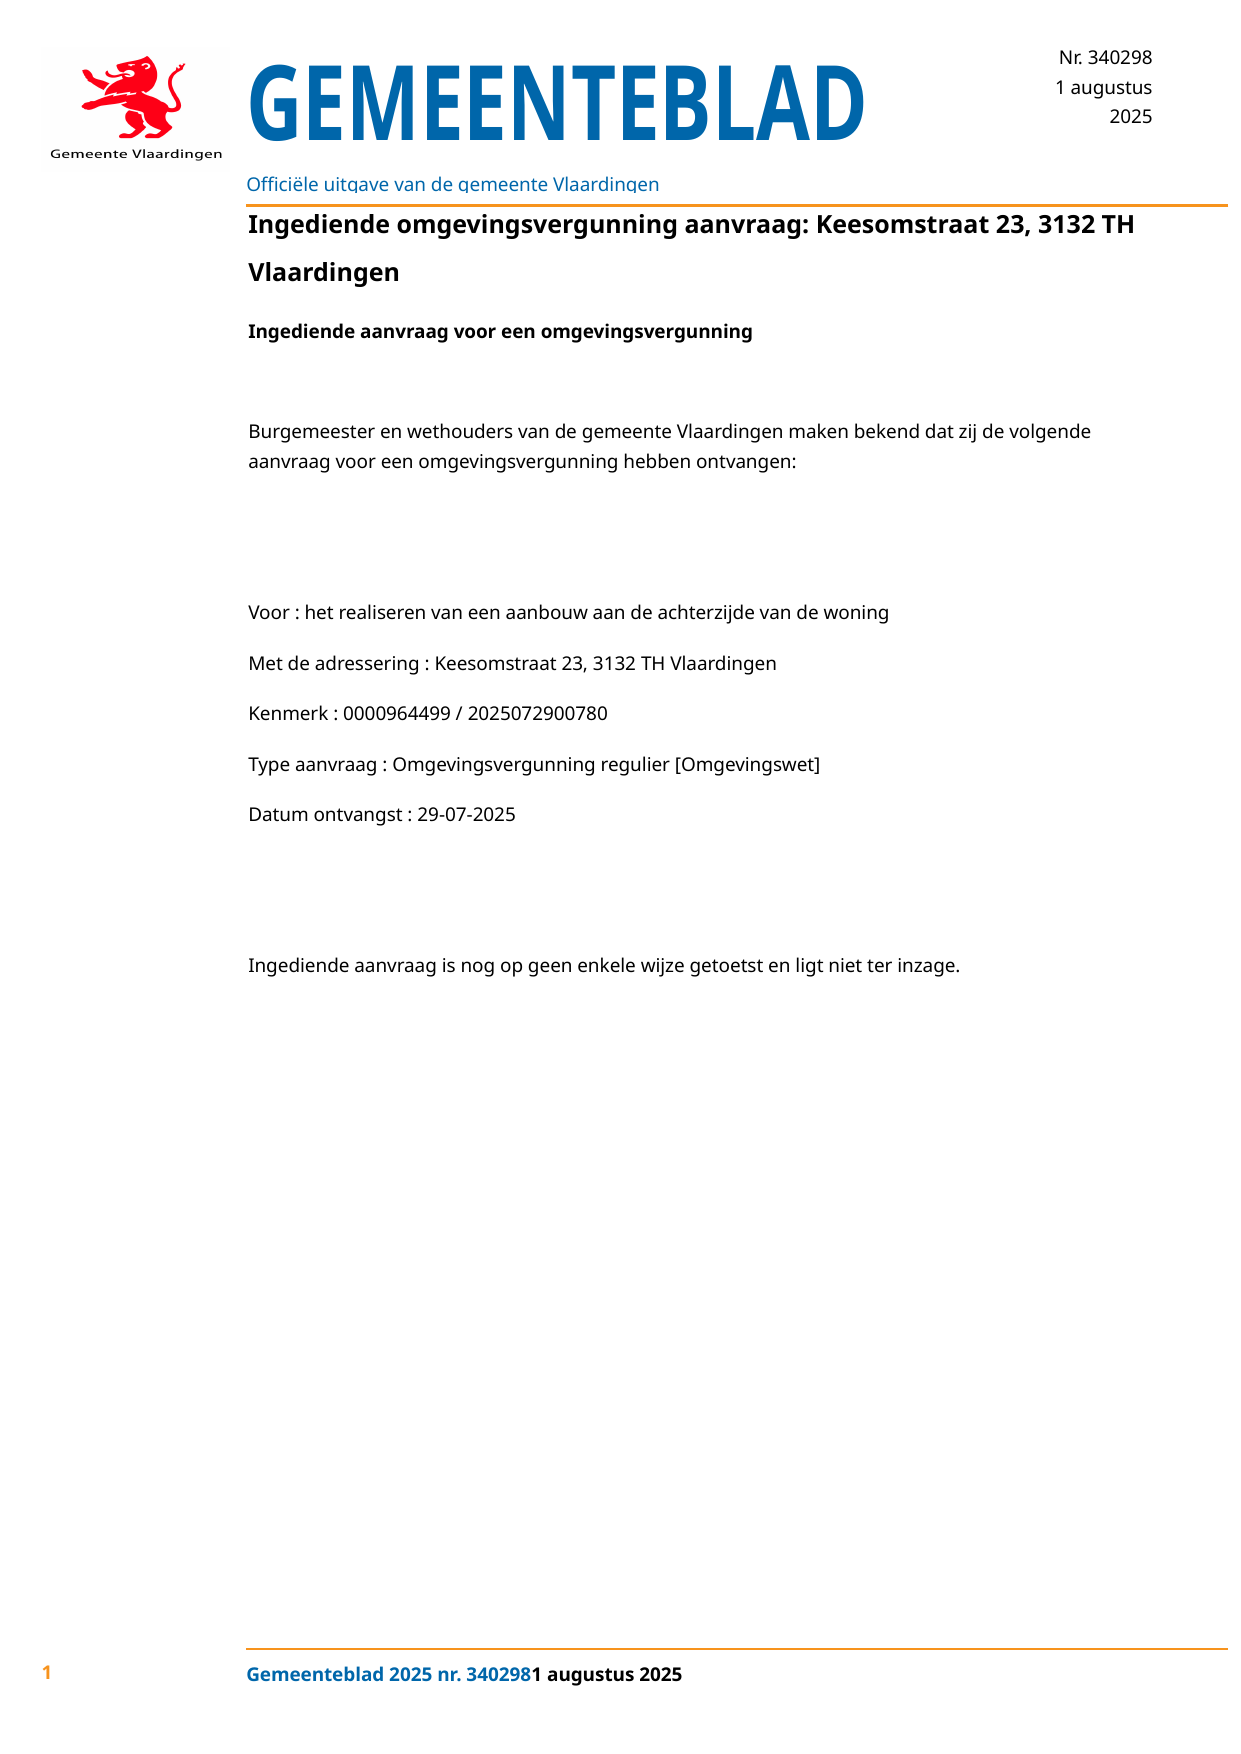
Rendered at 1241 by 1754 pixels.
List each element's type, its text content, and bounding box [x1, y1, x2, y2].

text Ingediende omgevingsvergunning aanvraag: Keesomstraat 23, 3132 TH Vlaardingen [248, 207, 1152, 288]
text Voor : het realiseren van een aanbouw aan de achterzijde van de woning [248, 599, 1152, 625]
text Kenmerk : 0000964499 / 2025072900780 [248, 700, 1152, 726]
text Datum ontvangst : 29-07-2025 [248, 801, 1152, 827]
text Type aanvraag : Omgevingsvergunning regulier [Omgevingswet] [248, 751, 1152, 777]
text Ingediende aanvraag voor een omgevingsvergunning [248, 318, 1152, 344]
text Burgemeester en wethouders van de gemeente Vlaardingen maken bekend dat zij de volgende aanvraag voor een omgevingsvergunning hebben ontvangen: [248, 419, 1152, 474]
text Ingediende aanvraag is nog op geen enkele wijze getoetst en ligt niet ter inzage. [248, 952, 1152, 978]
text Met de adressering : Keesomstraat 23, 3132 TH Vlaardingen [248, 650, 1152, 676]
picture [41, 47, 231, 172]
